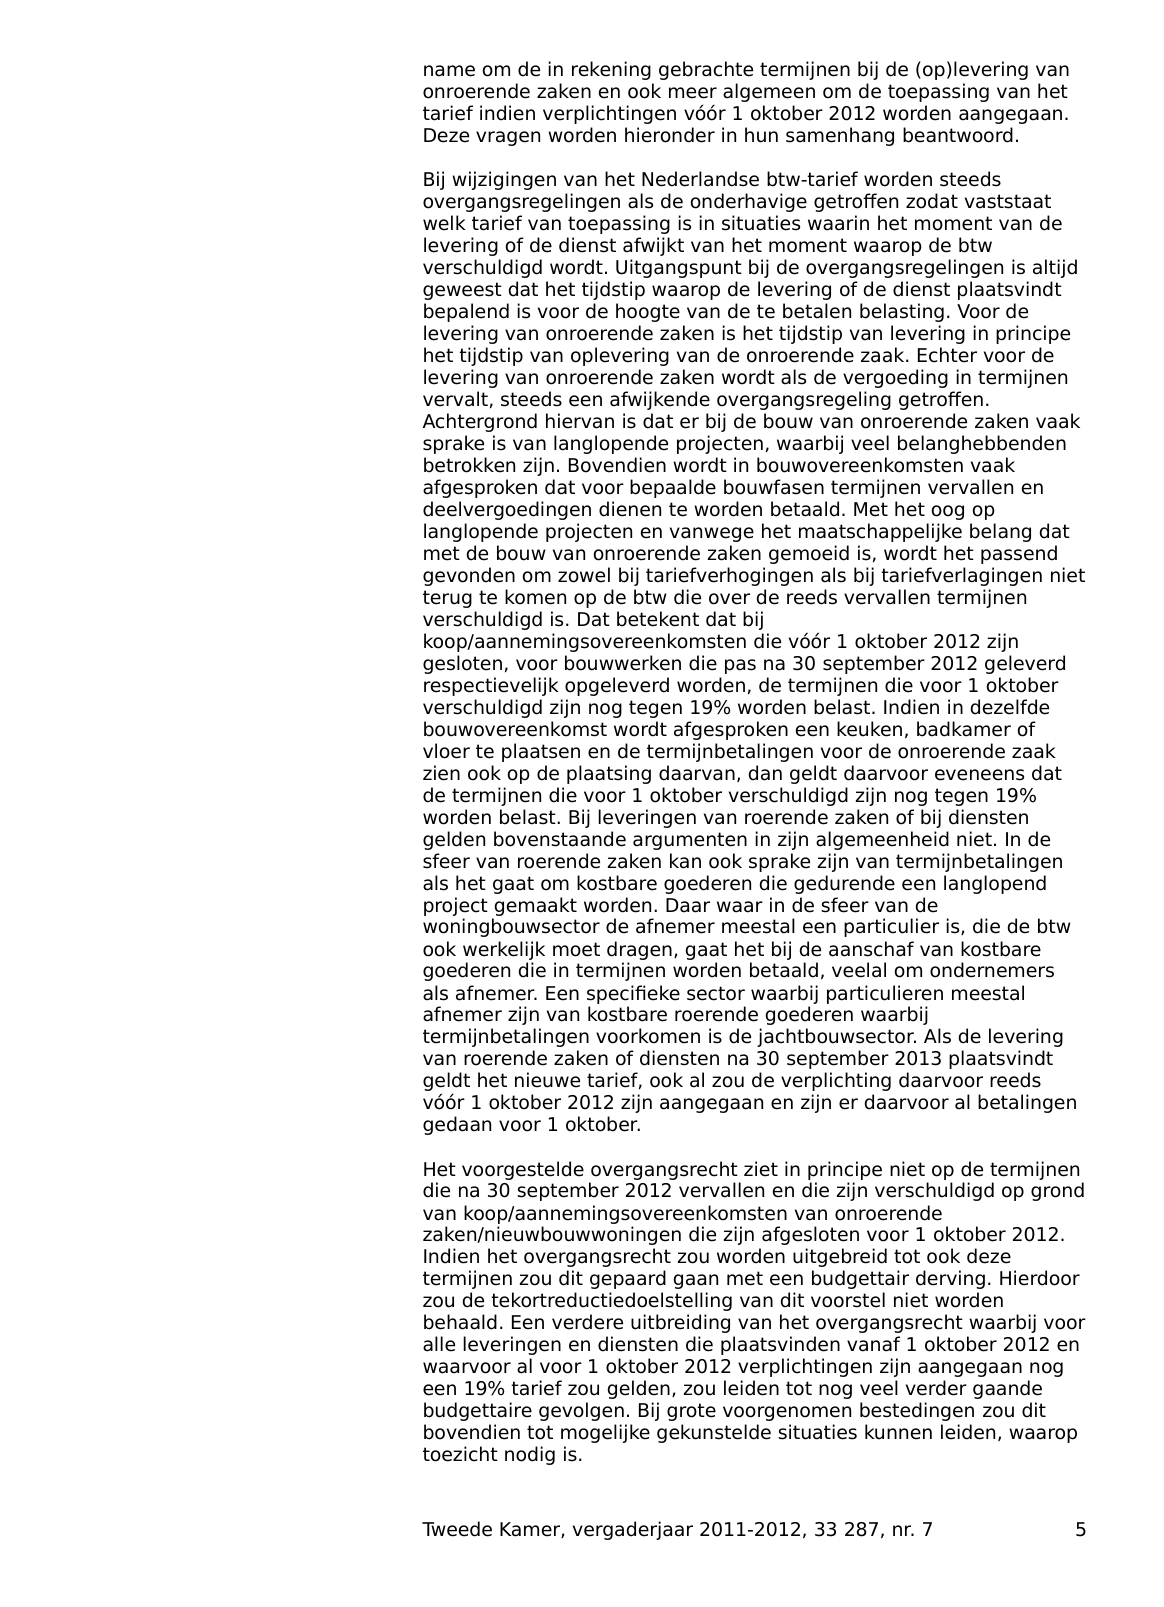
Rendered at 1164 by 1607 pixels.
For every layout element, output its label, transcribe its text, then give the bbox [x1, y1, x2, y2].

text Het voorgestelde overgangsrecht ziet in principe niet op de termijnen die na 30 september 2012 vervallen en die zijn verschuldigd op grond van koop/aannemingsovereenkomsten van onroerende zaken/nieuwbouwwoningen die zijn afgesloten voor 1 oktober 2012. Indien het overgangsrecht zou worden uitgebreid tot ook deze termijnen zou dit gepaard gaan met een budgettair derving. Hierdoor zou de tekortreductiedoelstelling van dit voorstel niet worden behaald. Een verdere uitbreiding van het overgangsrecht waarbij voor alle leveringen en diensten die plaatsvinden vanaf 1 oktober 2012 en waarvoor al voor 1 oktober 2012 verplichtingen zijn aangegaan nog een 19% tarief zou gelden, zou leiden tot nog veel verder gaande budgettaire gevolgen. Bij grote voorgenomen bestedingen zou dit bovendien tot mogelijke gekunstelde situaties kunnen leiden, waarop toezicht nodig is. [422, 1158, 1087, 1466]
text Bij wijzigingen van het Nederlandse btw-tarief worden steeds overgangsregelingen als de onderhavige getroffen zodat vaststaat welk tarief van toepassing is in situaties waarin het moment van de levering of de dienst afwijkt van het moment waarop de btw verschuldigd wordt. Uitgangspunt bij de overgangsregelingen is altijd geweest dat het tijdstip waarop de levering of de dienst plaatsvindt bepalend is voor de hoogte van de te betalen belasting. Voor de levering van onroerende zaken is het tijdstip van levering in principe het tijdstip van oplevering van de onroerende zaak. Echter voor de levering van onroerende zaken wordt als de vergoeding in termijnen vervalt, steeds een afwijkende overgangsregeling getroffen. Achtergrond hiervan is dat er bij de bouw van onroerende zaken vaak sprake is van langlopende projecten, waarbij veel belanghebbenden betrokken zijn. Bovendien wordt in bouwovereenkomsten vaak afgesproken dat voor bepaalde bouwfasen termijnen vervallen en deelvergoedingen dienen te worden betaald. Met het oog op langlopende projecten en vanwege het maatschappelijke belang dat met de bouw van onroerende zaken gemoeid is, wordt het passend gevonden om zowel bij tariefverhogingen als bij tariefverlagingen niet terug te komen op de btw die over de reeds vervallen termijnen verschuldigd is. Dat betekent dat bij koop/aannemingsovereenkomsten die vóór 1 oktober 2012 zijn gesloten, voor bouwwerken die pas na 30 september 2012 geleverd respectievelijk opgeleverd worden, de termijnen die voor 1 oktober verschuldigd zijn nog tegen 19% worden belast. Indien in dezelfde bouwovereenkomst wordt afgesproken een keuken, badkamer of vloer te plaatsen en de termijnbetalingen voor de onroerende zaak zien ook op de plaatsing daarvan, dan geldt daarvoor eveneens dat de termijnen die voor 1 oktober verschuldigd zijn nog tegen 19% worden belast. Bij leveringen van roerende zaken of bij diensten gelden bovenstaande argumenten in zijn algemeenheid niet. In de sfeer van roerende zaken kan ook sprake zijn van termijnbetalingen als het gaat om kostbare goederen die gedurende een langlopend project gemaakt worden. Daar waar in de sfeer van de woningbouwsector de afnemer meestal een particulier is, die de btw ook werkelijk moet dragen, gaat het bij de aanschaf van kostbare goederen die in termijnen worden betaald, veelal om ondernemers als afnemer. Een specifieke sector waarbij particulieren meestal afnemer zijn van kostbare roerende goederen waarbij termijnbetalingen voorkomen is de jachtbouwsector. Als de levering van roerende zaken of diensten na 30 september 2013 plaatsvindt geldt het nieuwe tarief, ook al zou de verplichting daarvoor reeds vóór 1 oktober 2012 zijn aangegaan en zijn er daarvoor al betalingen gedaan voor 1 oktober. [422, 169, 1087, 1136]
text name om de in rekening gebrachte termijnen bij de (op)levering van onroerende zaken en ook meer algemeen om de toepassing van het tarief indien verplichtingen vóór 1 oktober 2012 worden aangegaan. Deze vragen worden hieronder in hun samenhang beantwoord. [422, 59, 1087, 147]
